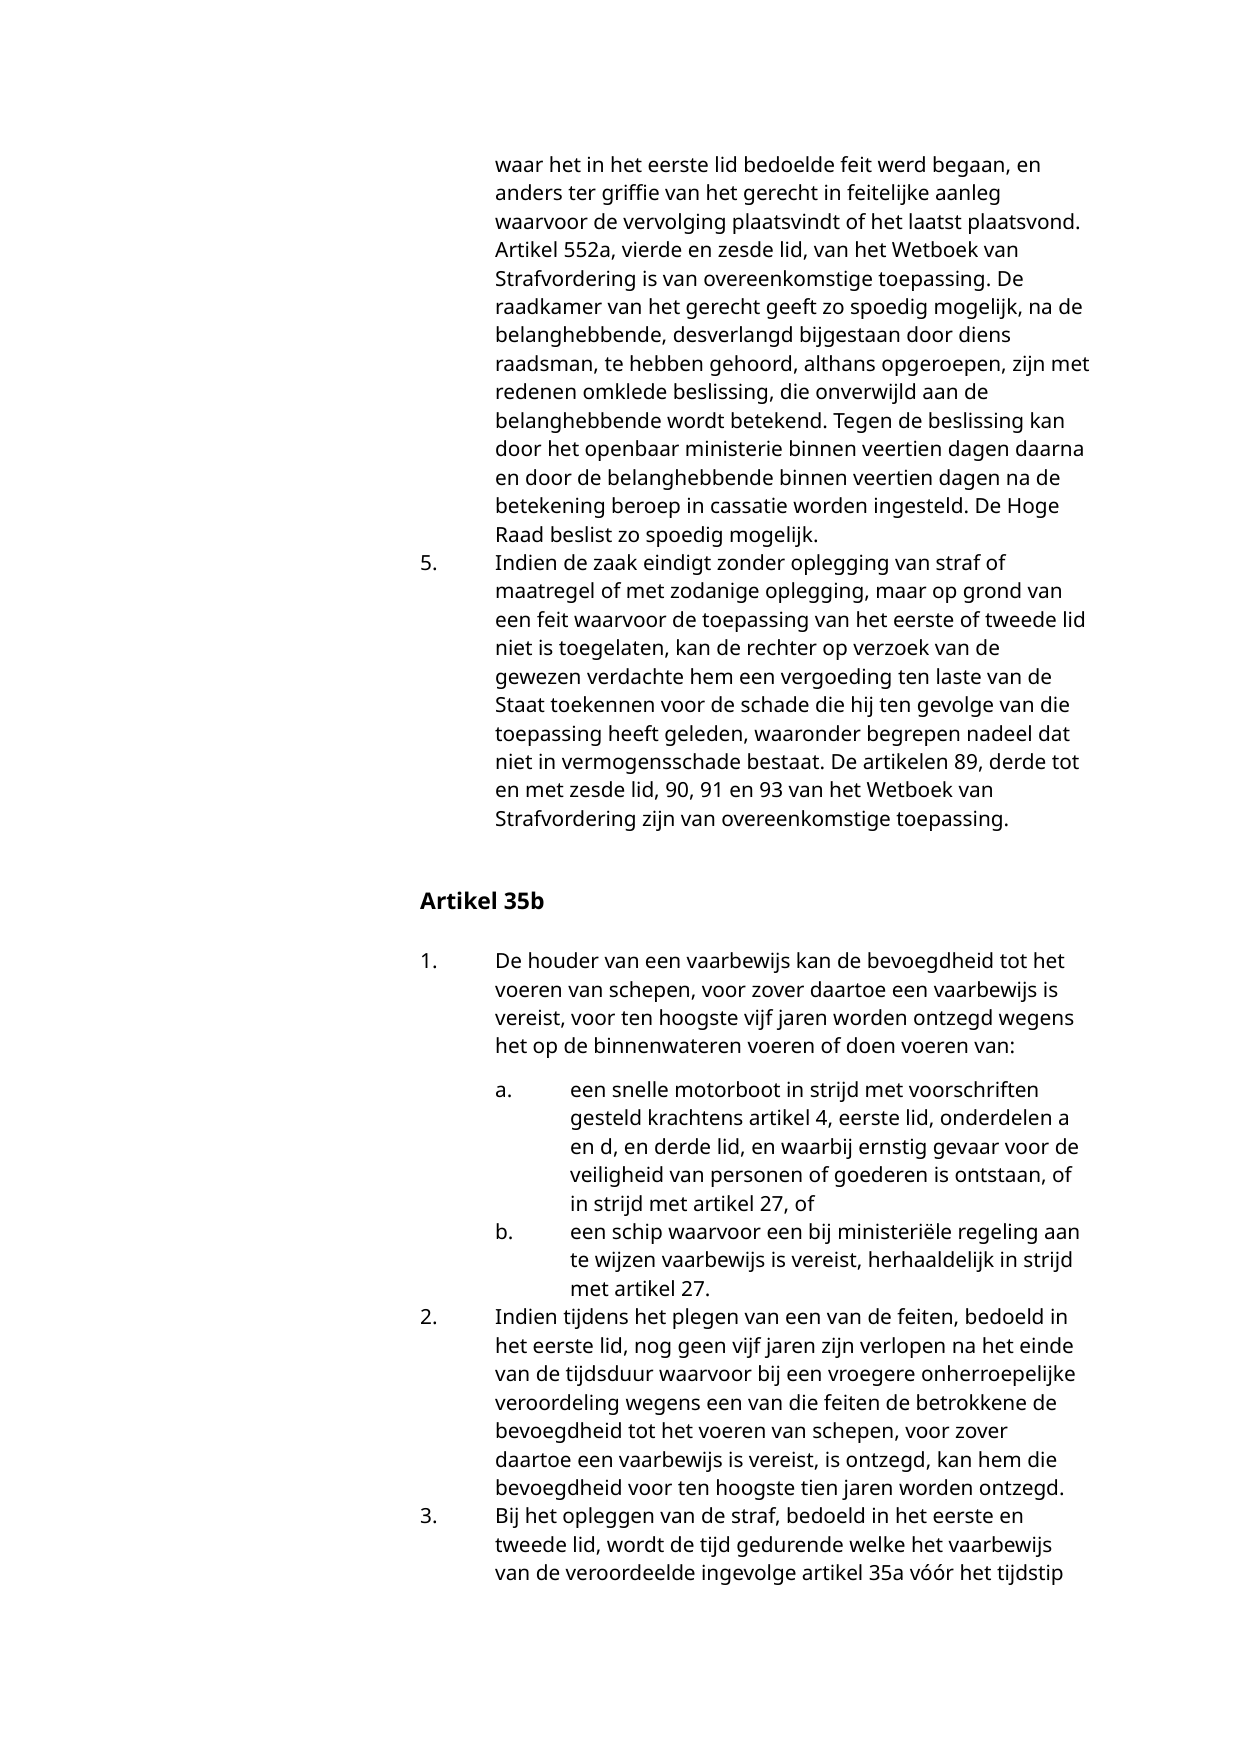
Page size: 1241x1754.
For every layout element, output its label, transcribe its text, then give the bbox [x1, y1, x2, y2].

list De houder van een vaarbewijs kan de bevoegdheid tot het voeren van schepen, voor zover daartoe een vaarbewijs is vereist, voor ten hoogste vijf jaren worden ontzegd wegens het op de binnenwateren voeren of doen voeren van: [420, 946, 1090, 1060]
subtitle Artikel 35b [420, 885, 1090, 916]
list een snelle motorboot in strijd met voorschriften gesteld krachtens artikel 4, eerste lid, onderdelen a en d, en derde lid, en waarbij ernstig gevaar voor de veiligheid van personen of goederen is ontstaan, of in strijd met artikel 27, of [495, 1075, 1090, 1217]
list Bij het opleggen van de straf, bedoeld in het eerste en tweede lid, wordt de tijd gedurende welke het vaarbewijs van de veroordeelde ingevolge artikel 35a vóór het tijdstip [420, 1502, 1090, 1587]
list een schip waarvoor een bij ministeriële regeling aan te wijzen vaarbewijs is vereist, herhaaldelijk in strijd met artikel 27. [495, 1217, 1090, 1302]
list waar het in het eerste lid bedoelde feit werd begaan, en anders ter griffie van het gerecht in feitelijke aanleg waarvoor de vervolging plaatsvindt of het laatst plaatsvond. Artikel 552a, vierde en zesde lid, van het Wetboek van Strafvordering is van overeenkomstige toepassing. De raadkamer van het gerecht geeft zo spoedig mogelijk, na de belanghebbende, desverlangd bijgestaan door diens raadsman, te hebben gehoord, althans opgeroepen, zijn met redenen omklede beslissing, die onverwijld aan de belanghebbende wordt betekend. Tegen de beslissing kan door het openbaar ministerie binnen veertien dagen daarna en door de belanghebbende binnen veertien dagen na de betekening beroep in cassatie worden ingesteld. De Hoge Raad beslist zo spoedig mogelijk. [420, 150, 1090, 548]
list Indien de zaak eindigt zonder oplegging van straf of maatregel of met zodanige oplegging, maar op grond van een feit waarvoor de toepassing van het eerste of tweede lid niet is toegelaten, kan de rechter op verzoek van de gewezen verdachte hem een vergoeding ten laste van de Staat toekennen voor de schade die hij ten gevolge van die toepassing heeft geleden, waaronder begrepen nadeel dat niet in vermogensschade bestaat. De artikelen 89, derde tot en met zesde lid, 90, 91 en 93 van het Wetboek van Strafvordering zijn van overeenkomstige toepassing. [420, 548, 1090, 832]
list Indien tijdens het plegen van een van de feiten, bedoeld in het eerste lid, nog geen vijf jaren zijn verlopen na het einde van de tijdsduur waarvoor bij een vroegere onherroepelijke veroordeling wegens een van die feiten de betrokkene de bevoegdheid tot het voeren van schepen, voor zover daartoe een vaarbewijs is vereist, is ontzegd, kan hem die bevoegdheid voor ten hoogste tien jaren worden ontzegd. [420, 1302, 1090, 1502]
